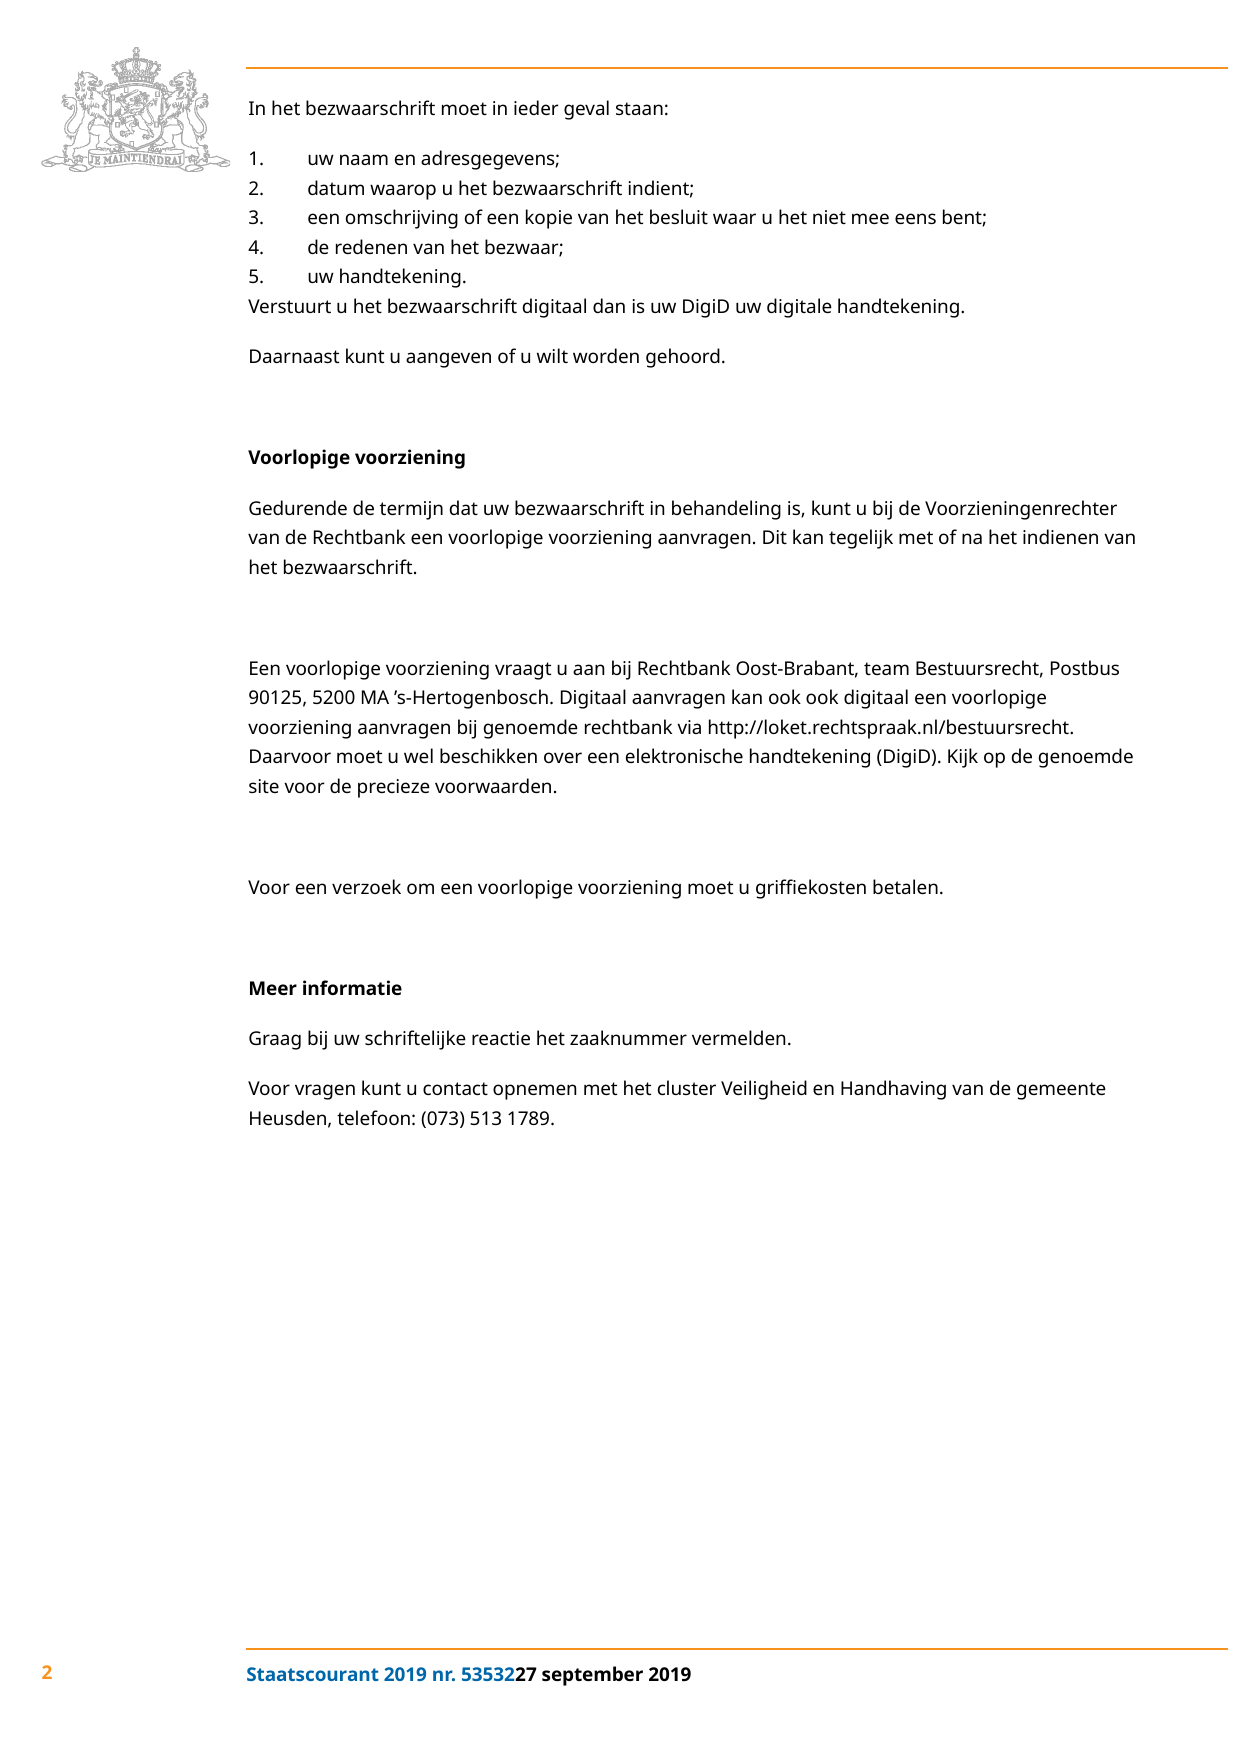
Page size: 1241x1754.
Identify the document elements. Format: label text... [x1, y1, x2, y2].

picture [41, 47, 231, 172]
text Gedurende de termijn dat uw bezwaarschrift in behandeling is, kunt u bij de Voorzieningenrechter van de Rechtbank een voorlopige voorziening aanvragen. Dit kan tegelijk met of na het indienen van het bezwaarschrift. [248, 495, 1152, 580]
list een omschrijving of een kopie van het besluit waar u het niet mee eens bent; [248, 204, 1152, 230]
text Voor vragen kunt u contact opnemen met het cluster Veiligheid en Handhaving van de gemeente Heusden, telefoon: (073) 513 1789. [248, 1076, 1152, 1131]
list uw handtekening. [248, 263, 1152, 289]
list uw naam en adresgegevens; [248, 145, 1152, 171]
text Een voorlopige voorziening vraagt u aan bij Rechtbank Oost-Brabant, team Bestuursrecht, Postbus 90125, 5200 MA ’s-Hertogenbosch. Digitaal aanvragen kan ook ook digitaal een voorlopige voorziening aanvragen bij genoemde rechtbank via http://loket.rechtspraak.nl/bestuursrecht. Daarvoor moet u wel beschikken over een elektronische handtekening (DigiD). Kijk op de genoemde site voor de precieze voorwaarden. [248, 655, 1152, 799]
text Graag bij uw schriftelijke reactie het zaaknummer vermelden. [248, 1025, 1152, 1051]
text Voorlopige voorziening [248, 444, 1152, 470]
text Daarnaast kunt u aangeven of u wilt worden gehoord. [248, 343, 1152, 369]
text In het bezwaarschrift moet in ieder geval staan: [248, 95, 1152, 121]
text Verstuurt u het bezwaarschrift digitaal dan is uw DigiD uw digitale handtekening. [248, 293, 1152, 319]
list datum waarop u het bezwaarschrift indient; [248, 175, 1152, 201]
text Meer informatie [248, 975, 1152, 1001]
list de redenen van het bezwaar; [248, 234, 1152, 260]
text Voor een verzoek om een voorlopige voorziening moet u griffiekosten betalen. [248, 874, 1152, 900]
